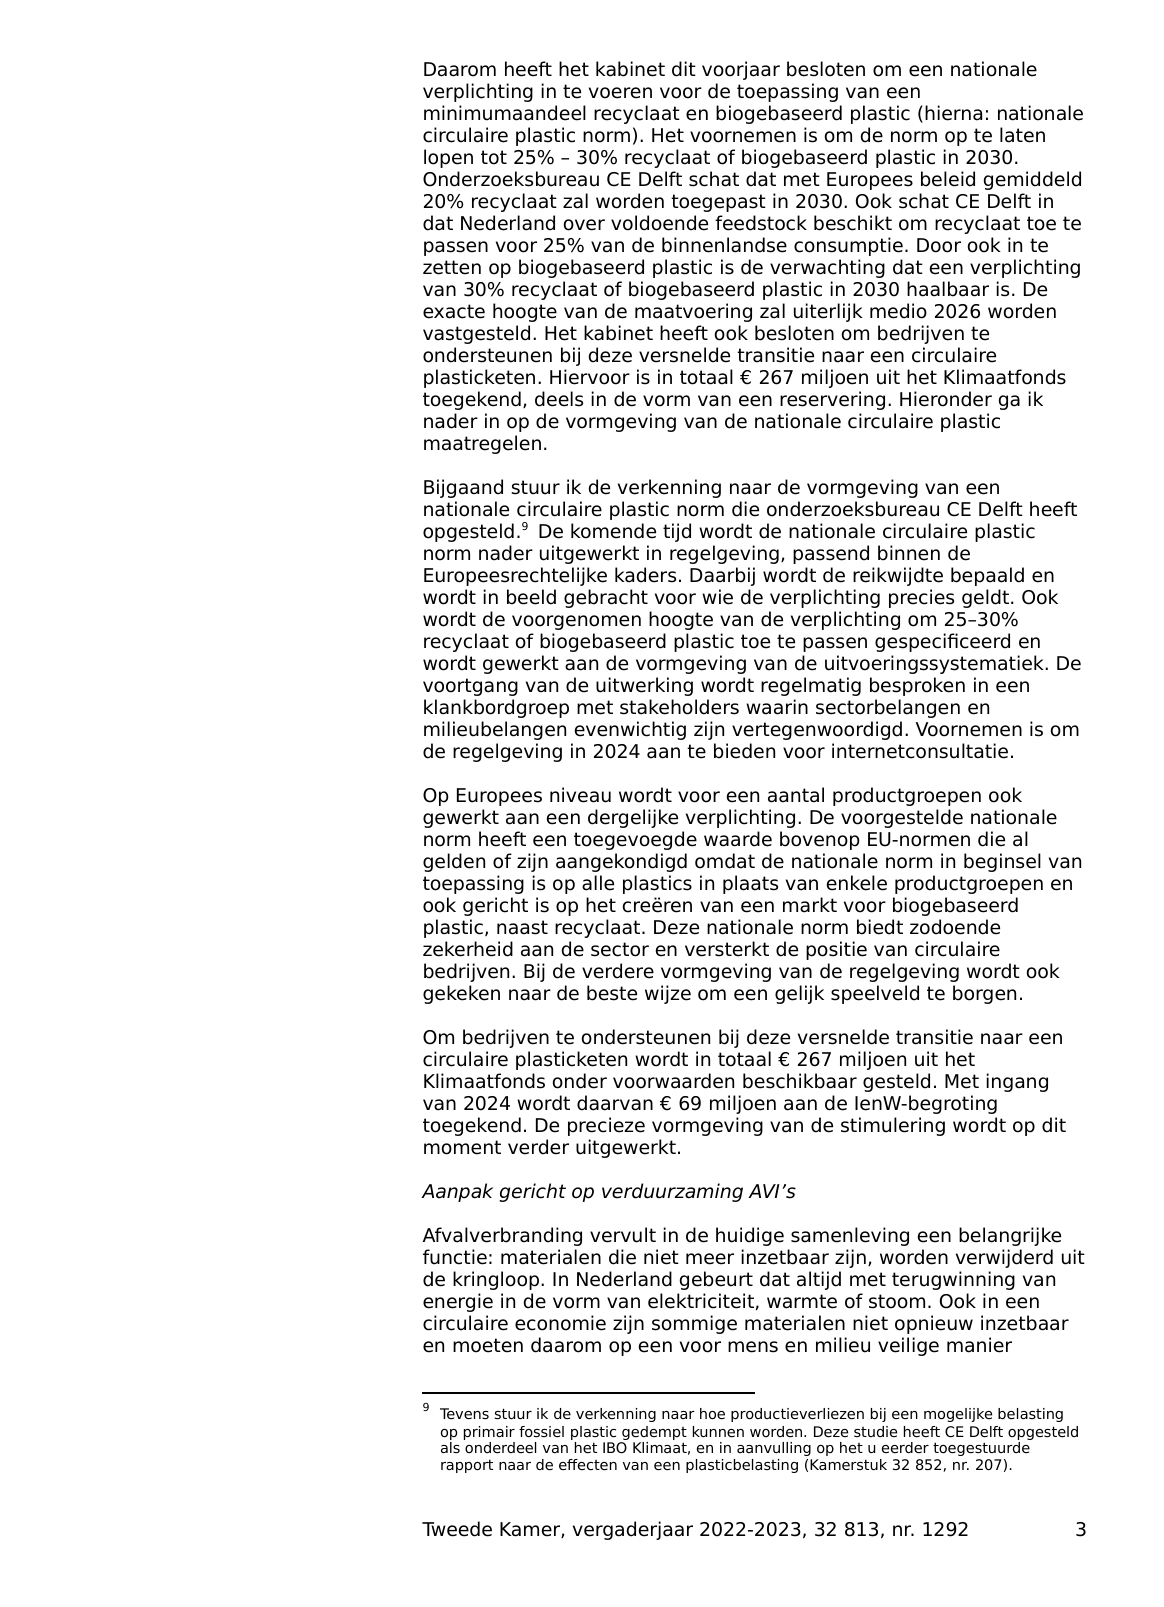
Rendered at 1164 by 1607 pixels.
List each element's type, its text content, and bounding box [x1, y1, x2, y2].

text Bijgaand stuur ik de verkenning naar de vormgeving van een nationale circulaire plastic norm die onderzoeksbureau CE Delft heeft opgesteld. De komende tijd wordt de nationale circulaire plastic norm nader uitgewerkt in regelgeving, passend binnen de Europeesrechtelijke kaders. Daarbij wordt de reikwijdte bepaald en wordt in beeld gebracht voor wie de verplichting precies geldt. Ook wordt de voorgenomen hoogte van de verplichting om 25–30% recyclaat of biogebaseerd plastic toe te passen gespecificeerd en wordt gewerkt aan de vormgeving van de uitvoeringssystematiek. De voortgang van de uitwerking wordt regelmatig besproken in een klankbordgroep met stakeholders waarin sectorbelangen en milieubelangen evenwichtig zijn vertegenwoordigd. Voornemen is om de regelgeving in 2024 aan te bieden voor internetconsultatie. [422, 477, 1087, 763]
text Op Europees niveau wordt voor een aantal productgroepen ook gewerkt aan een dergelijke verplichting. De voorgestelde nationale norm heeft een toegevoegde waarde bovenop EU-normen die al gelden of zijn aangekondigd omdat de nationale norm in beginsel van toepassing is op alle plastics in plaats van enkele productgroepen en ook gericht is op het creëren van een markt voor biogebaseerd plastic, naast recyclaat. Deze nationale norm biedt zodoende zekerheid aan de sector en versterkt de positie van circulaire bedrijven. Bij de verdere vormgeving van de regelgeving wordt ook gekeken naar de beste wijze om een gelijk speelveld te borgen. [422, 785, 1087, 1004]
text Afvalverbranding vervult in de huidige samenleving een belangrijke functie: materialen die niet meer inzetbaar zijn, worden verwijderd uit de kringloop. In Nederland gebeurt dat altijd met terugwinning van energie in de vorm van elektriciteit, warmte of stoom. Ook in een circulaire economie zijn sommige materialen niet opnieuw inzetbaar en moeten daarom op een voor mens en milieu veilige manier [422, 1225, 1087, 1357]
subtitle Aanpak gericht op verduurzaming AVI’s [422, 1181, 1087, 1203]
text Tevens stuur ik de verkenning naar hoe productieverliezen bij een mogelijke belasting op primair fossiel plastic gedempt kunnen worden. Deze studie heeft CE Delft opgesteld als onderdeel van het IBO Klimaat, en in aanvulling op het u eerder toegestuurde rapport naar de effecten van een plasticbelasting (Kamerstuk 32 852, nr. 207). [422, 1402, 1087, 1474]
text Daarom heeft het kabinet dit voorjaar besloten om een nationale verplichting in te voeren voor de toepassing van een minimumaandeel recyclaat en biogebaseerd plastic (hierna: nationale circulaire plastic norm). Het voornemen is om de norm op te laten lopen tot 25% – 30% recyclaat of biogebaseerd plastic in 2030. Onderzoeksbureau CE Delft schat dat met Europees beleid gemiddeld 20% recyclaat zal worden toegepast in 2030. Ook schat CE Delft in dat Nederland over voldoende feedstock beschikt om recyclaat toe te passen voor 25% van de binnenlandse consumptie. Door ook in te zetten op biogebaseerd plastic is de verwachting dat een verplichting van 30% recyclaat of biogebaseerd plastic in 2030 haalbaar is. De exacte hoogte van de maatvoering zal uiterlijk medio 2026 worden vastgesteld. Het kabinet heeft ook besloten om bedrijven te ondersteunen bij deze versnelde transitie naar een circulaire plasticketen. Hiervoor is in totaal € 267 miljoen uit het Klimaatfonds toegekend, deels in de vorm van een reservering. Hieronder ga ik nader in op de vormgeving van de nationale circulaire plastic maatregelen. [422, 59, 1087, 455]
text Om bedrijven te ondersteunen bij deze versnelde transitie naar een circulaire plasticketen wordt in totaal € 267 miljoen uit het Klimaatfonds onder voorwaarden beschikbaar gesteld. Met ingang van 2024 wordt daarvan € 69 miljoen aan de IenW-begroting toegekend. De precieze vormgeving van de stimulering wordt op dit moment verder uitgewerkt. [422, 1027, 1087, 1159]
